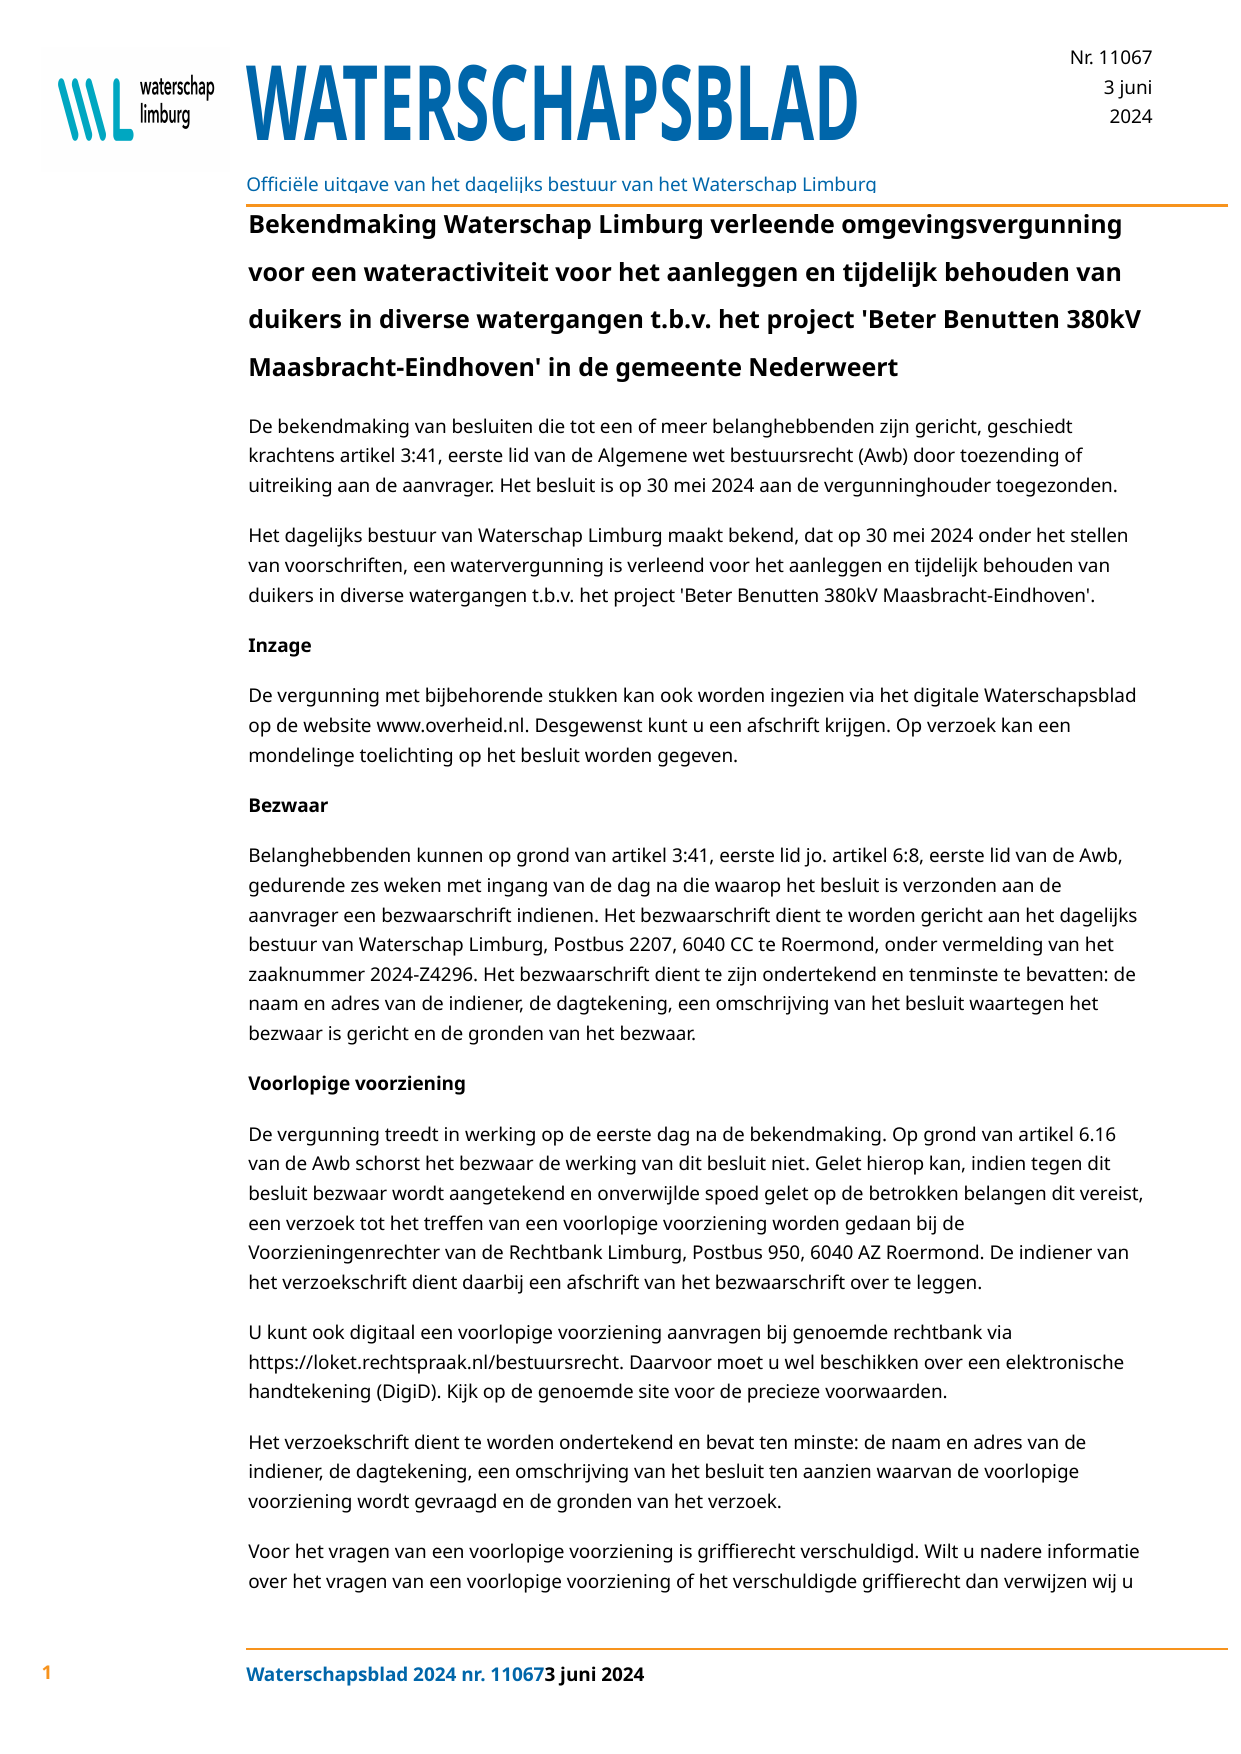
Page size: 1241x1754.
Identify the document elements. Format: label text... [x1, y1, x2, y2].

text De bekendmaking van besluiten die tot een of meer belanghebbenden zijn gericht, geschiedt krachtens artikel 3:41, eerste lid van de Algemene wet bestuursrecht (Awb) door toezending of uitreiking aan de aanvrager. Het besluit is op 30 mei 2024 aan de vergunninghouder toegezonden. [248, 413, 1152, 498]
text U kunt ook digitaal een voorlopige voorziening aanvragen bij genoemde rechtbank via https://loket.rechtspraak.nl/bestuursrecht. Daarvoor moet u wel beschikken over een elektronische handtekening (DigiD). Kijk op de genoemde site voor de precieze voorwaarden. [248, 1319, 1152, 1404]
text Belanghebbenden kunnen op grond van artikel 3:41, eerste lid jo. artikel 6:8, eerste lid van de Awb, gedurende zes weken met ingang van de dag na die waarop het besluit is verzonden aan de aanvrager een bezwaarschrift indienen. Het bezwaarschrift dient te worden gericht aan het dagelijks bestuur van Waterschap Limburg, Postbus 2207, 6040 CC te Roermond, onder vermelding van het zaaknummer 2024-Z4296. Het bezwaarschrift dient te zijn ondertekend en tenminste te bevatten: de naam en adres van de indiener, de dagtekening, een omschrijving van het besluit waartegen het bezwaar is gericht en de gronden van het bezwaar. [248, 843, 1152, 1046]
text Het verzoekschrift dient te worden ondertekend en bevat ten minste: de naam en adres van de indiener, de dagtekening, een omschrijving van het besluit ten aanzien waarvan de voorlopige voorziening wordt gevraagd en de gronden van het verzoek. [248, 1429, 1152, 1514]
text Bekendmaking Waterschap Limburg verleende omgevingsvergunning voor een wateractiviteit voor het aanleggen en tijdelijk behouden van duikers in diverse watergangen t.b.v. het project 'Beter Benutten 380kV Maasbracht-Eindhoven' in de gemeente Nederweert [248, 207, 1152, 384]
text Het dagelijks bestuur van Waterschap Limburg maakt bekend, dat op 30 mei 2024 onder het stellen van voorschriften, een watervergunning is verleend voor het aanleggen en tijdelijk behouden van duikers in diverse watergangen t.b.v. het project 'Beter Benutten 380kV Maasbracht-Eindhoven'. [248, 523, 1152, 608]
text De vergunning met bijbehorende stukken kan ook worden ingezien via het digitale Waterschapsblad op de website www.overheid.nl. Desgewenst kunt u een afschrift krijgen. Op verzoek kan een mondelinge toelichting op het besluit worden gegeven. [248, 683, 1152, 768]
text Voor het vragen van een voorlopige voorziening is griffierecht verschuldigd. Wilt u nadere informatie over het vragen van een voorlopige voorziening of het verschuldigde griffierecht dan verwijzen wij u [248, 1538, 1152, 1594]
text De vergunning treedt in werking op de eerste dag na de bekendmaking. Op grond van artikel 6.16 van de Awb schorst het bezwaar de werking van dit besluit niet. Gelet hierop kan, indien tegen dit besluit bezwaar wordt aangetekend en onverwijlde spoed gelet op de betrokken belangen dit vereist, een verzoek tot het treffen van een voorlopige voorziening worden gedaan bij de Voorzieningenrechter van de Rechtbank Limburg, Postbus 950, 6040 AZ Roermond. De indiener van het verzoekschrift dient daarbij een afschrift van het bezwaarschrift over te leggen. [248, 1121, 1152, 1295]
picture [41, 47, 231, 172]
text Bezwaar [248, 792, 1152, 818]
text Inzage [248, 632, 1152, 658]
text Voorlopige voorziening [248, 1071, 1152, 1096]
